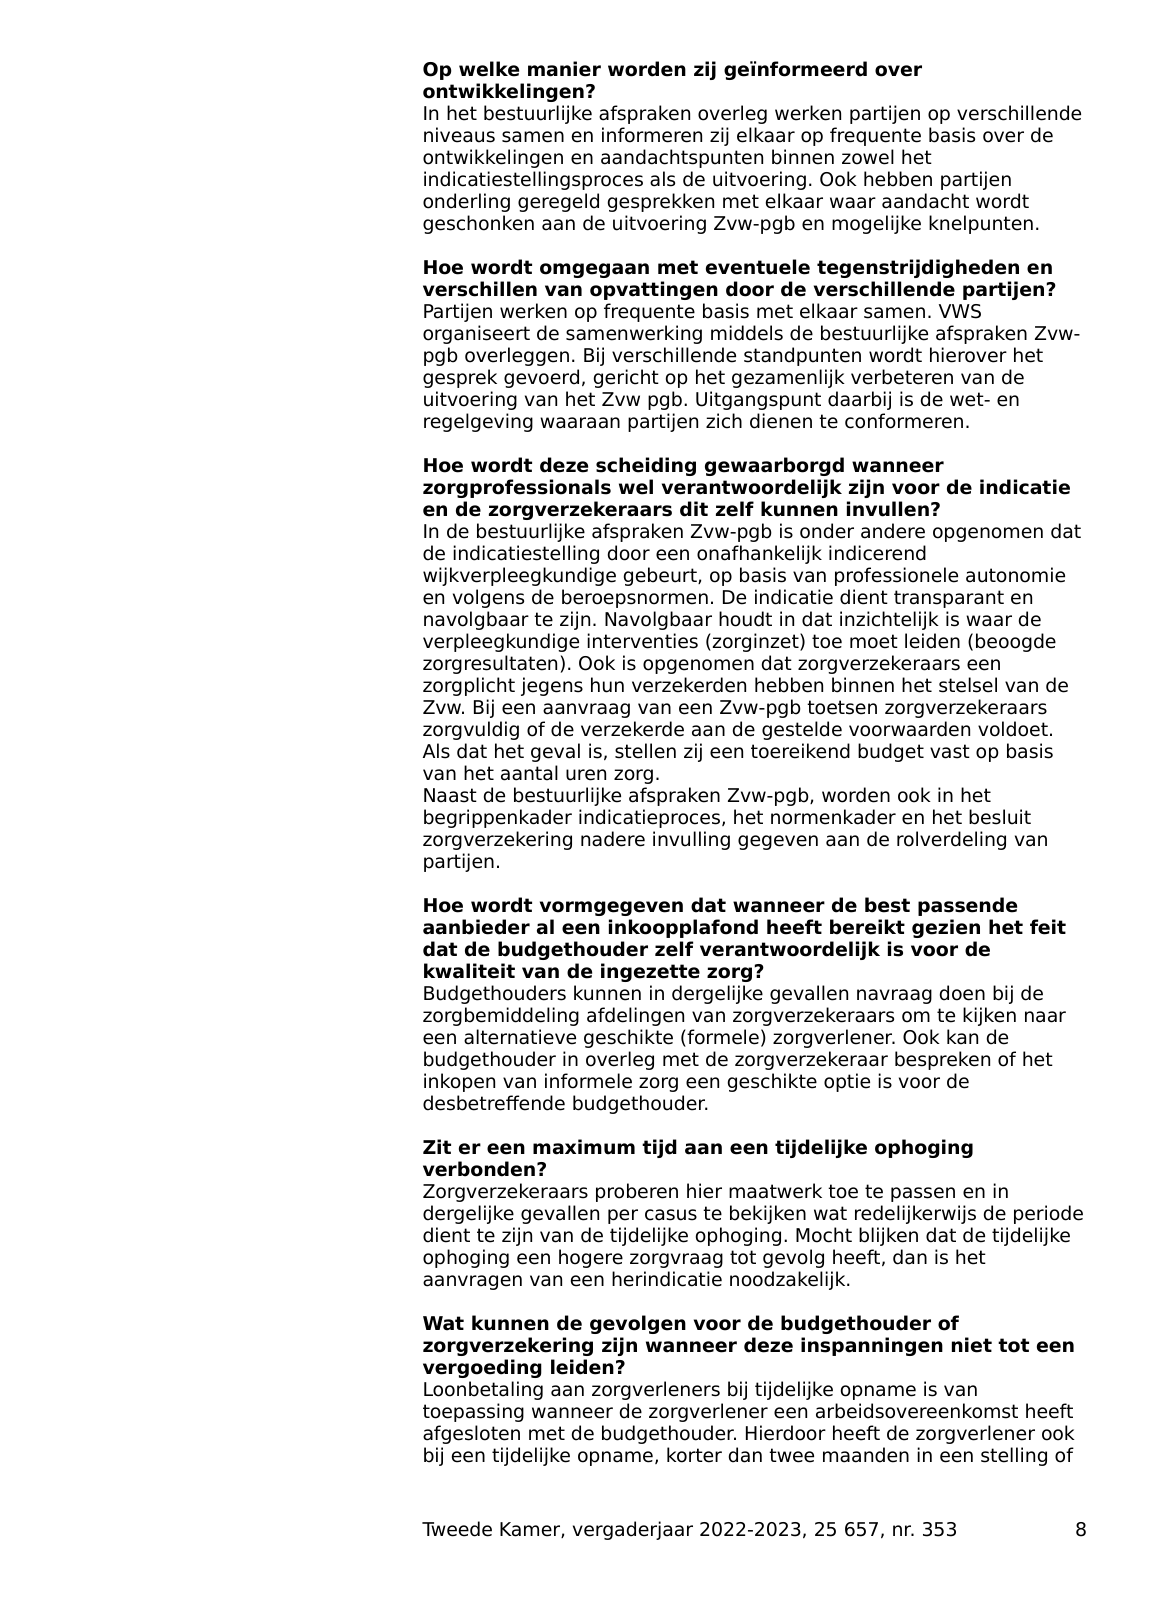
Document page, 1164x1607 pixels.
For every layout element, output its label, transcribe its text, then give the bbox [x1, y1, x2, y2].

text Zorgverzekeraars proberen hier maatwerk toe te passen en in dergelijke gevallen per casus te bekijken wat redelijkerwijs de periode dient te zijn van de tijdelijke ophoging. Mocht blijken dat de tijdelijke ophoging een hogere zorgvraag tot gevolg heeft, dan is het aanvragen van een herindicatie noodzakelijk. [422, 1181, 1087, 1291]
text Zit er een maximum tijd aan een tijdelijke ophoging verbonden? [422, 1137, 1087, 1181]
text Partijen werken op frequente basis met elkaar samen. VWS organiseert de samenwerking middels de bestuurlijke afspraken Zvw-pgb overleggen. Bij verschillende standpunten wordt hierover het gesprek gevoerd, gericht op het gezamenlijk verbeteren van de uitvoering van het Zvw pgb. Uitgangspunt daarbij is de wet- en regelgeving waaraan partijen zich dienen te conformeren. [422, 301, 1087, 433]
text Hoe wordt deze scheiding gewaarborgd wanneer zorgprofessionals wel verantwoordelijk zijn voor de indicatie en de zorgverzekeraars dit zelf kunnen invullen? [422, 455, 1087, 521]
text In het bestuurlijke afspraken overleg werken partijen op verschillende niveaus samen en informeren zij elkaar op frequente basis over de ontwikkelingen en aandachtspunten binnen zowel het indicatiestellingsproces als de uitvoering. Ook hebben partijen onderling geregeld gesprekken met elkaar waar aandacht wordt geschonken aan de uitvoering Zvw-pgb en mogelijke knelpunten. [422, 103, 1087, 235]
text In de bestuurlijke afspraken Zvw-pgb is onder andere opgenomen dat de indicatiestelling door een onafhankelijk indicerend wijkverpleegkundige gebeurt, op basis van professionele autonomie en volgens de beroepsnormen. De indicatie dient transparant en navolgbaar te zijn. Navolgbaar houdt in dat inzichtelijk is waar de verpleegkundige interventies (zorginzet) toe moet leiden (beoogde zorgresultaten). Ook is opgenomen dat zorgverzekeraars een zorgplicht jegens hun verzekerden hebben binnen het stelsel van de Zvw. Bij een aanvraag van een Zvw-pgb toetsen zorgverzekeraars zorgvuldig of de verzekerde aan de gestelde voorwaarden voldoet. Als dat het geval is, stellen zij een toereikend budget vast op basis van het aantal uren zorg. [422, 521, 1087, 785]
text Wat kunnen de gevolgen voor de budgethouder of zorgverzekering zijn wanneer deze inspanningen niet tot een vergoeding leiden? [422, 1313, 1087, 1379]
text Budgethouders kunnen in dergelijke gevallen navraag doen bij de zorgbemiddeling afdelingen van zorgverzekeraars om te kijken naar een alternatieve geschikte (formele) zorgverlener. Ook kan de budgethouder in overleg met de zorgverzekeraar bespreken of het inkopen van informele zorg een geschikte optie is voor de desbetreffende budgethouder. [422, 983, 1087, 1115]
text Loonbetaling aan zorgverleners bij tijdelijke opname is van toepassing wanneer de zorgverlener een arbeidsovereenkomst heeft afgesloten met de budgethouder. Hierdoor heeft de zorgverlener ook bij een tijdelijke opname, korter dan twee maanden in een stelling of [422, 1379, 1087, 1467]
text Hoe wordt omgegaan met eventuele tegenstrijdigheden en verschillen van opvattingen door de verschillende partijen? [422, 257, 1087, 301]
text Naast de bestuurlijke afspraken Zvw-pgb, worden ook in het begrippenkader indicatieproces, het normenkader en het besluit zorgverzekering nadere invulling gegeven aan de rolverdeling van partijen. [422, 785, 1087, 873]
text Hoe wordt vormgegeven dat wanneer de best passende aanbieder al een inkoopplafond heeft bereikt gezien het feit dat de budgethouder zelf verantwoordelijk is voor de kwaliteit van de ingezette zorg? [422, 895, 1087, 983]
text Op welke manier worden zij geïnformeerd over ontwikkelingen? [422, 59, 1087, 103]
